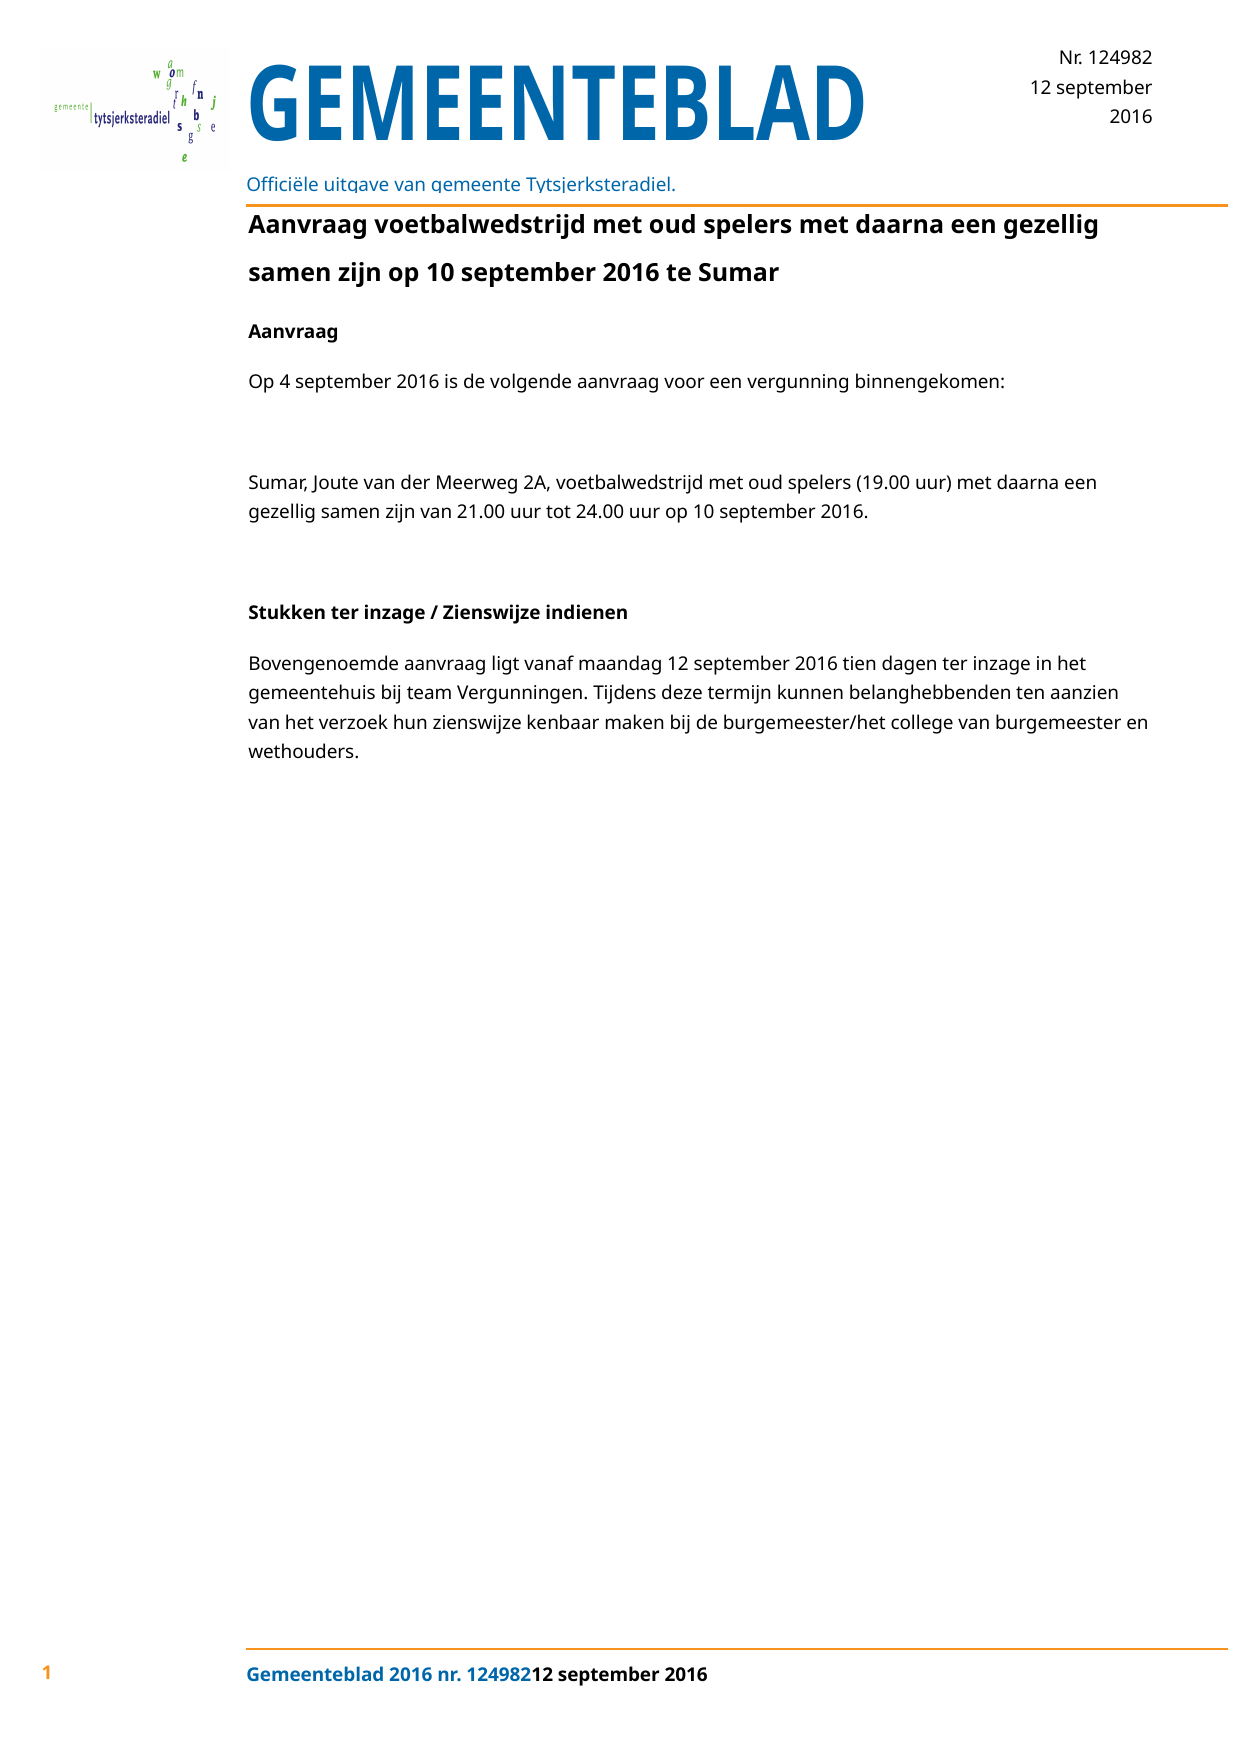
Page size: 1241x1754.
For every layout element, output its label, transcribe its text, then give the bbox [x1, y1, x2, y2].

text Op 4 september 2016 is de volgende aanvraag voor een vergunning binnengekomen: [248, 368, 1152, 394]
text Aanvraag voetbalwedstrijd met oud spelers met daarna een gezellig samen zijn op 10 september 2016 te Sumar [248, 207, 1152, 288]
text Bovengenoemde aanvraag ligt vanaf maandag 12 september 2016 tien dagen ter inzage in het gemeentehuis bij team Vergunningen. Tijdens deze termijn kunnen belanghebbenden ten aanzien van het verzoek hun zienswijze kenbaar maken bij de burge­meester/het college van burgemeester en wethouders. [248, 650, 1152, 764]
text Stukken ter inzage / Zienswijze indienen [248, 599, 1152, 625]
text Aanvraag [248, 318, 1152, 344]
picture [41, 47, 231, 172]
text Sumar, Joute van der Meerweg 2A, voetbalwedstrijd met oud spelers (19.00 uur) met daarna een gezellig samen zijn van 21.00 uur tot 24.00 uur op 10 september 2016. [248, 469, 1152, 524]
